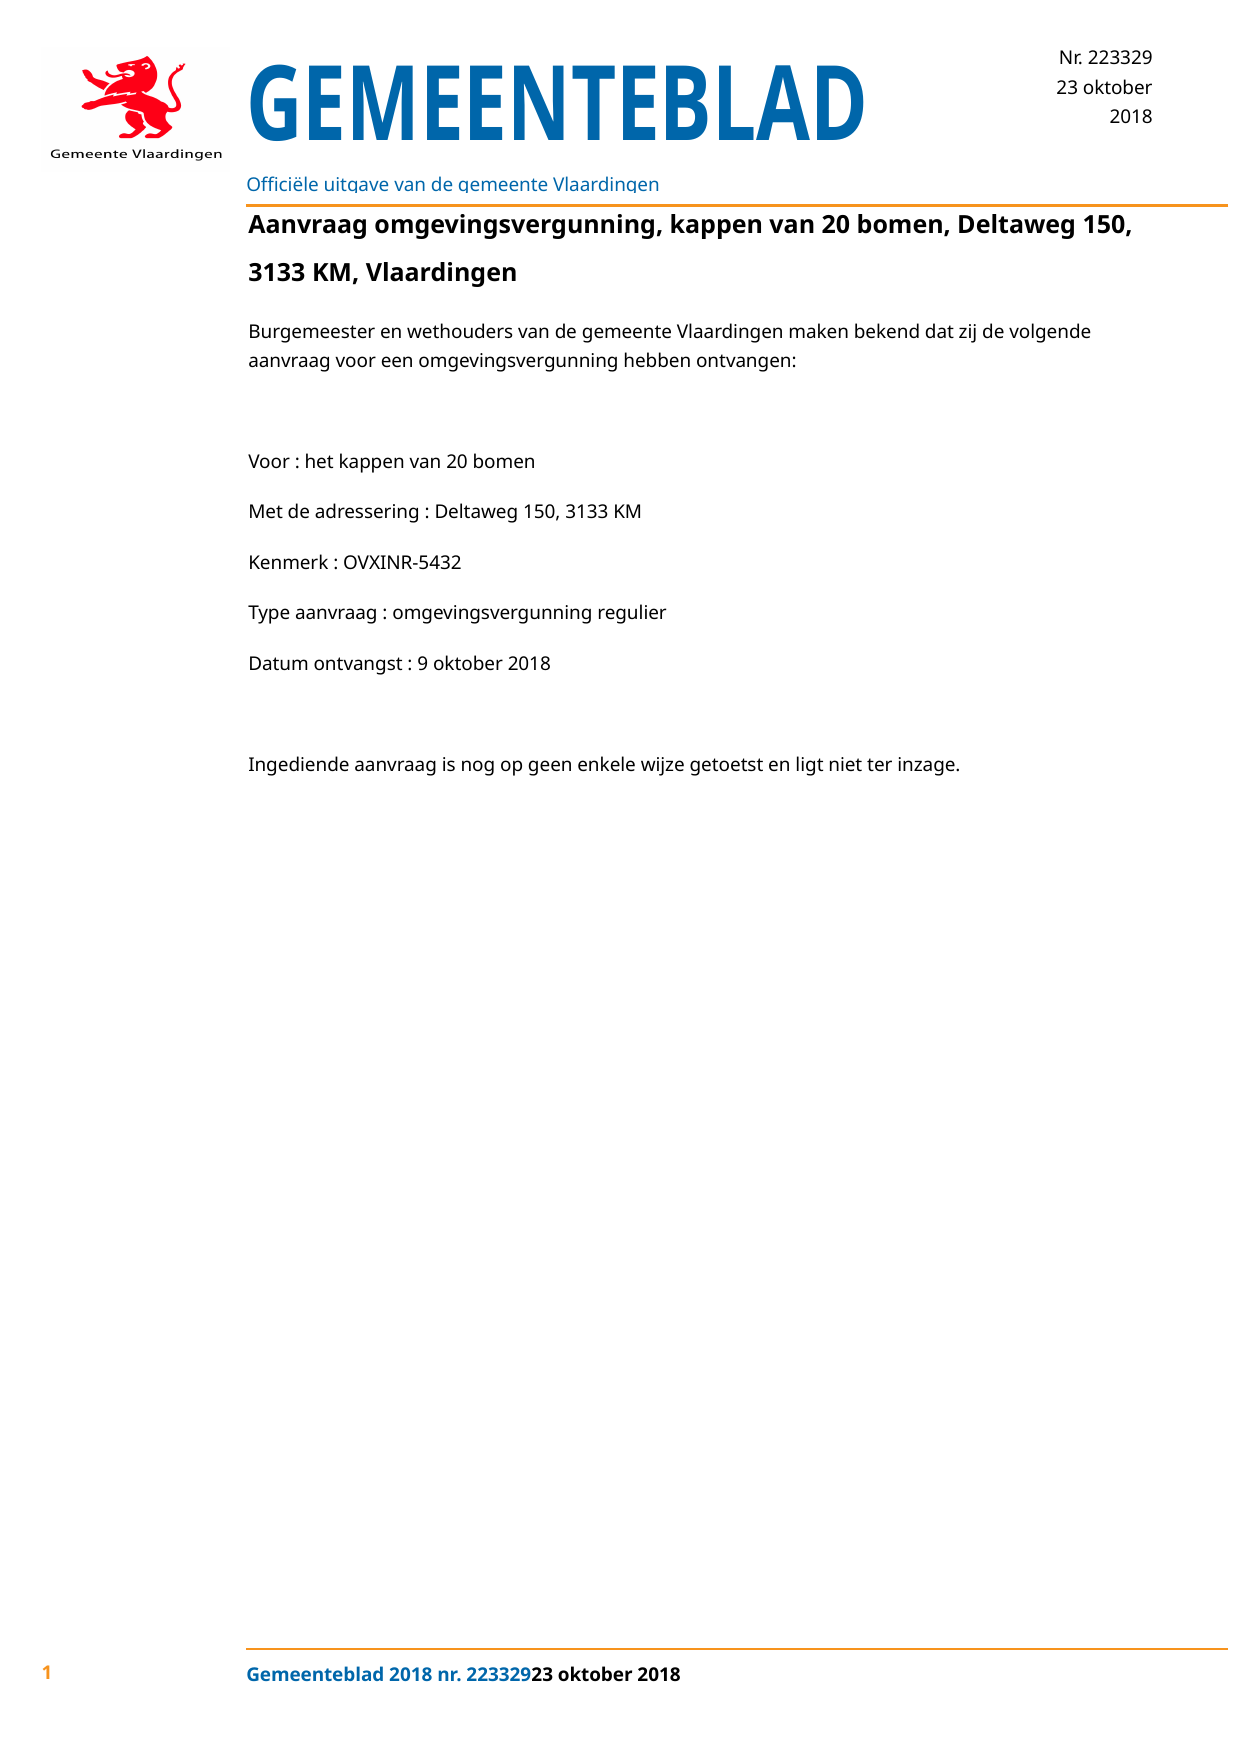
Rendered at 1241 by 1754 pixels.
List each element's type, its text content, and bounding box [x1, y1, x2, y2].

text Datum ontvangst : 9 oktober 2018 [248, 650, 1152, 676]
picture [41, 47, 231, 172]
text Voor : het kappen van 20 bomen [248, 448, 1152, 474]
text Met de adressering : Deltaweg 150, 3133 KM [248, 499, 1152, 524]
text Kenmerk : OVXINR-5432 [248, 549, 1152, 575]
text Type aanvraag : omgevingsvergunning regulier [248, 599, 1152, 625]
text Aanvraag omgevingsvergunning, kappen van 20 bomen, Deltaweg 150, 3133 KM, Vlaardingen [248, 207, 1152, 288]
text Burgemeester en wethouders van de gemeente Vlaardingen maken bekend dat zij de volgende aanvraag voor een omgevingsvergunning hebben ontvangen: [248, 318, 1152, 373]
text Ingediende aanvraag is nog op geen enkele wijze getoetst en ligt niet ter inzage. [248, 751, 1152, 777]
